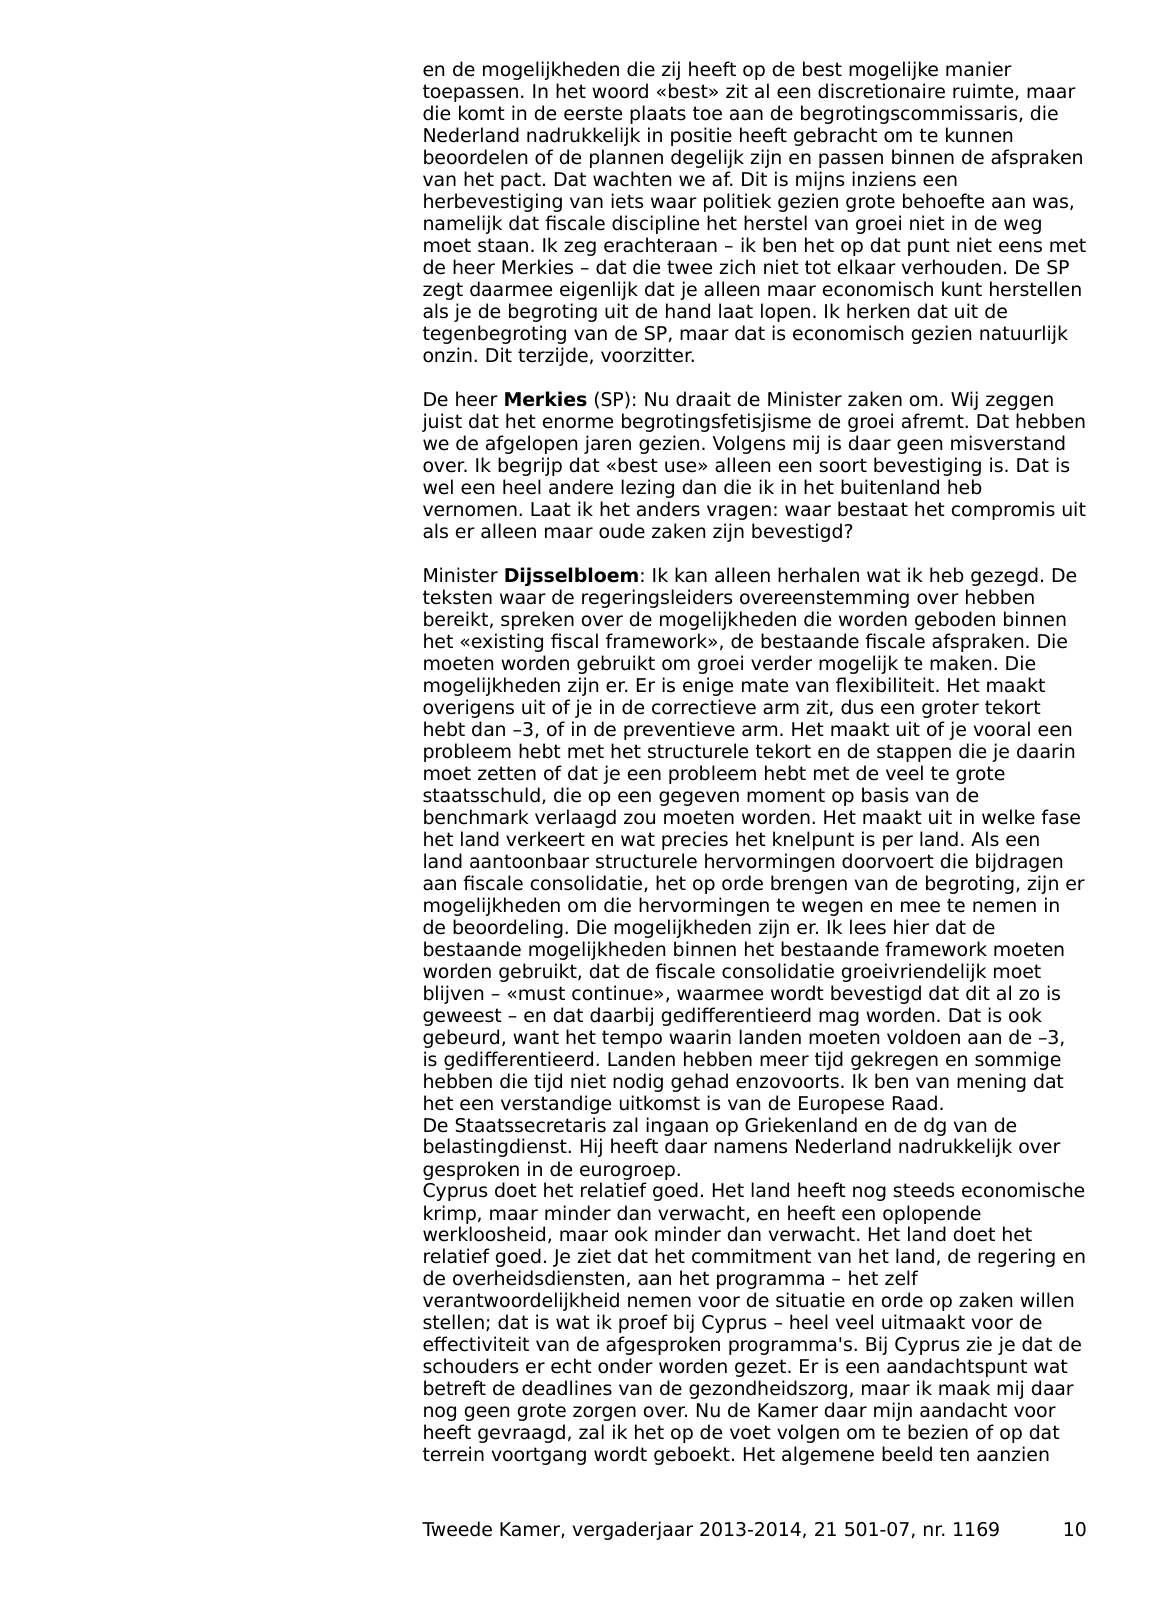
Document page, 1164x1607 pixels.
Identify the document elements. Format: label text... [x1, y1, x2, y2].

text en de mogelijkheden die zij heeft op de best mogelijke manier toepassen. In het woord «best» zit al een discretionaire ruimte, maar die komt in de eerste plaats toe aan de begrotingscommissaris, die Nederland nadrukkelijk in positie heeft gebracht om te kunnen beoordelen of de plannen degelijk zijn en passen binnen de afspraken van het pact. Dat wachten we af. Dit is mijns inziens een herbevestiging van iets waar politiek gezien grote behoefte aan was, namelijk dat fiscale discipline het herstel van groei niet in de weg moet staan. Ik zeg erachteraan – ik ben het op dat punt niet eens met de heer Merkies – dat die twee zich niet tot elkaar verhouden. De SP zegt daarmee eigenlijk dat je alleen maar economisch kunt herstellen als je de begroting uit de hand laat lopen. Ik herken dat uit de tegenbegroting van de SP, maar dat is economisch gezien natuurlijk onzin. Dit terzijde, voorzitter. [422, 59, 1087, 367]
text De Staatssecretaris zal ingaan op Griekenland en de dg van de belastingdienst. Hij heeft daar namens Nederland nadrukkelijk over gesproken in de eurogroep. [422, 1114, 1087, 1180]
text Cyprus doet het relatief goed. Het land heeft nog steeds economische krimp, maar minder dan verwacht, en heeft een oplopende werkloosheid, maar ook minder dan verwacht. Het land doet het relatief goed. Je ziet dat het commitment van het land, de regering en de overheidsdiensten, aan het programma – het zelf verantwoordelijkheid nemen voor de situatie en orde op zaken willen stellen; dat is wat ik proef bij Cyprus – heel veel uitmaakt voor de effectiviteit van de afgesproken programma's. Bij Cyprus zie je dat de schouders er echt onder worden gezet. Er is een aandachtspunt wat betreft de deadlines van de gezondheidszorg, maar ik maak mij daar nog geen grote zorgen over. Nu de Kamer daar mijn aandacht voor heeft gevraagd, zal ik het op de voet volgen om te bezien of op dat terrein voortgang wordt geboekt. Het algemene beeld ten aanzien [422, 1180, 1087, 1466]
text De heer Merkies (SP): Nu draait de Minister zaken om. Wij zeggen juist dat het enorme begrotingsfetisjisme de groei afremt. Dat hebben we de afgelopen jaren gezien. Volgens mij is daar geen misverstand over. Ik begrijp dat «best use» alleen een soort bevestiging is. Dat is wel een heel andere lezing dan die ik in het buitenland heb vernomen. Laat ik het anders vragen: waar bestaat het compromis uit als er alleen maar oude zaken zijn bevestigd? [422, 389, 1087, 543]
text Minister Dijsselbloem: Ik kan alleen herhalen wat ik heb gezegd. De teksten waar de regeringsleiders overeenstemming over hebben bereikt, spreken over de mogelijkheden die worden geboden binnen het «existing fiscal framework», de bestaande fiscale afspraken. Die moeten worden gebruikt om groei verder mogelijk te maken. Die mogelijkheden zijn er. Er is enige mate van flexibiliteit. Het maakt overigens uit of je in de correctieve arm zit, dus een groter tekort hebt dan –3, of in de preventieve arm. Het maakt uit of je vooral een probleem hebt met het structurele tekort en de stappen die je daarin moet zetten of dat je een probleem hebt met de veel te grote staatsschuld, die op een gegeven moment op basis van de benchmark verlaagd zou moeten worden. Het maakt uit in welke fase het land verkeert en wat precies het knelpunt is per land. Als een land aantoonbaar structurele hervormingen doorvoert die bijdragen aan fiscale consolidatie, het op orde brengen van de begroting, zijn er mogelijkheden om die hervormingen te wegen en mee te nemen in de beoordeling. Die mogelijkheden zijn er. Ik lees hier dat de bestaande mogelijkheden binnen het bestaande framework moeten worden gebruikt, dat de fiscale consolidatie groeivriendelijk moet blijven – «must continue», waarmee wordt bevestigd dat dit al zo is geweest – en dat daarbij gedifferentieerd mag worden. Dat is ook gebeurd, want het tempo waarin landen moeten voldoen aan de –3, is gedifferentieerd. Landen hebben meer tijd gekregen en sommige hebben die tijd niet nodig gehad enzovoorts. Ik ben van mening dat het een verstandige uitkomst is van de Europese Raad. [422, 565, 1087, 1114]
